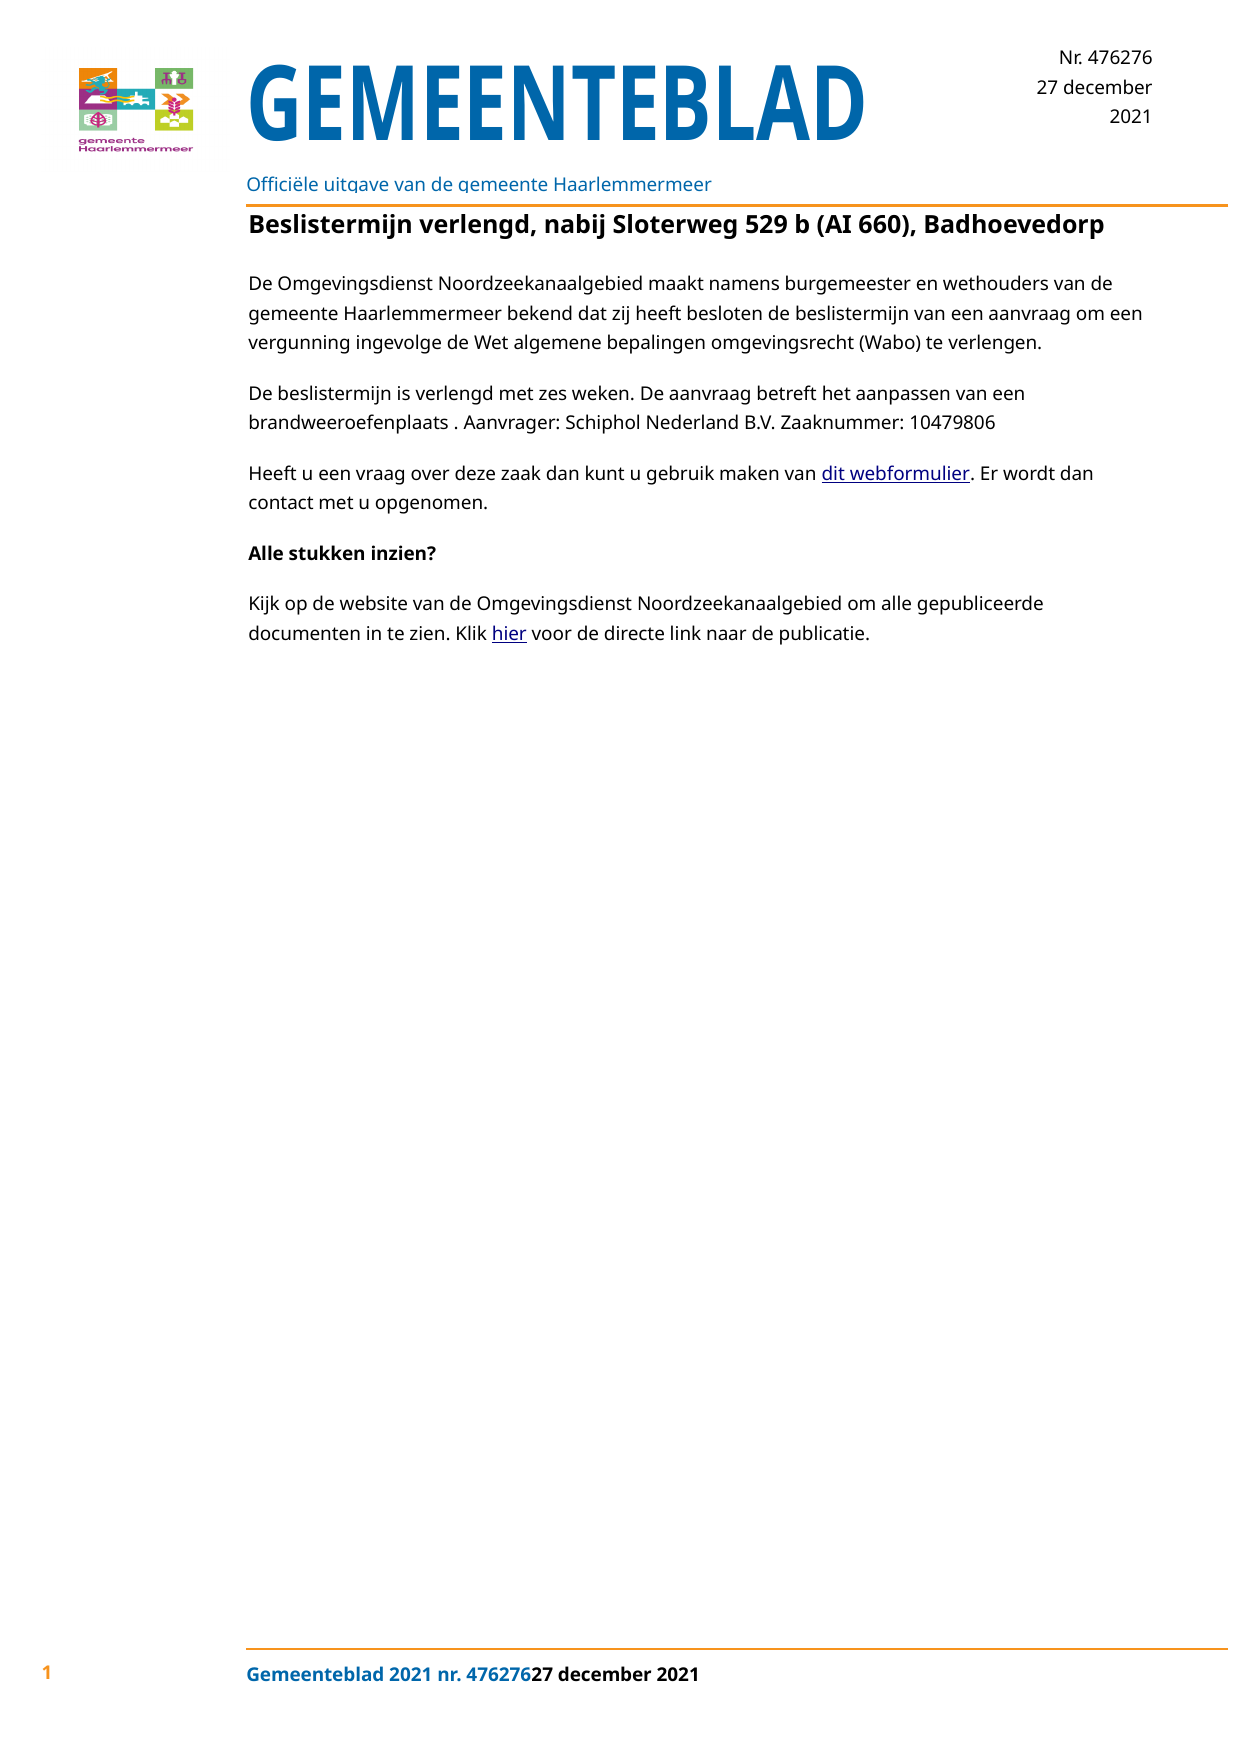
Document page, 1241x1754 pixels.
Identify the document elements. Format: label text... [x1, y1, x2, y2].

text Heeft u een vraag over deze zaak dan kunt u gebruik maken van dit webformulier. Er wordt dan contact met u opgenomen. [248, 460, 1152, 515]
text Alle stukken inzien? [248, 540, 1152, 566]
text De beslistermijn is verlengd met zes weken. De aanvraag betreft het aanpassen van een brandweeroefenplaats . Aanvrager: Schiphol Nederland B.V. Zaaknummer: 10479806 [248, 380, 1152, 435]
text Beslistermijn verlengd, nabij Sloterweg 529 b (AI 660), Badhoevedorp [248, 207, 1152, 241]
text De Omgevingsdienst Noordzeekanaalgebied maakt namens burgemeester en wethouders van de gemeente Haarlemmermeer bekend dat zij heeft besloten de beslistermijn van een aanvraag om een vergunning ingevolge de Wet algemene bepalingen omgevingsrecht (Wabo) te verlengen. [248, 270, 1152, 355]
text Kijk op de website van de Omgevingsdienst Noordzeekanaalgebied om alle gepubliceerde documenten in te zien. Klik hier voor de directe link naar de publicatie. [248, 590, 1152, 646]
picture [41, 47, 231, 172]
